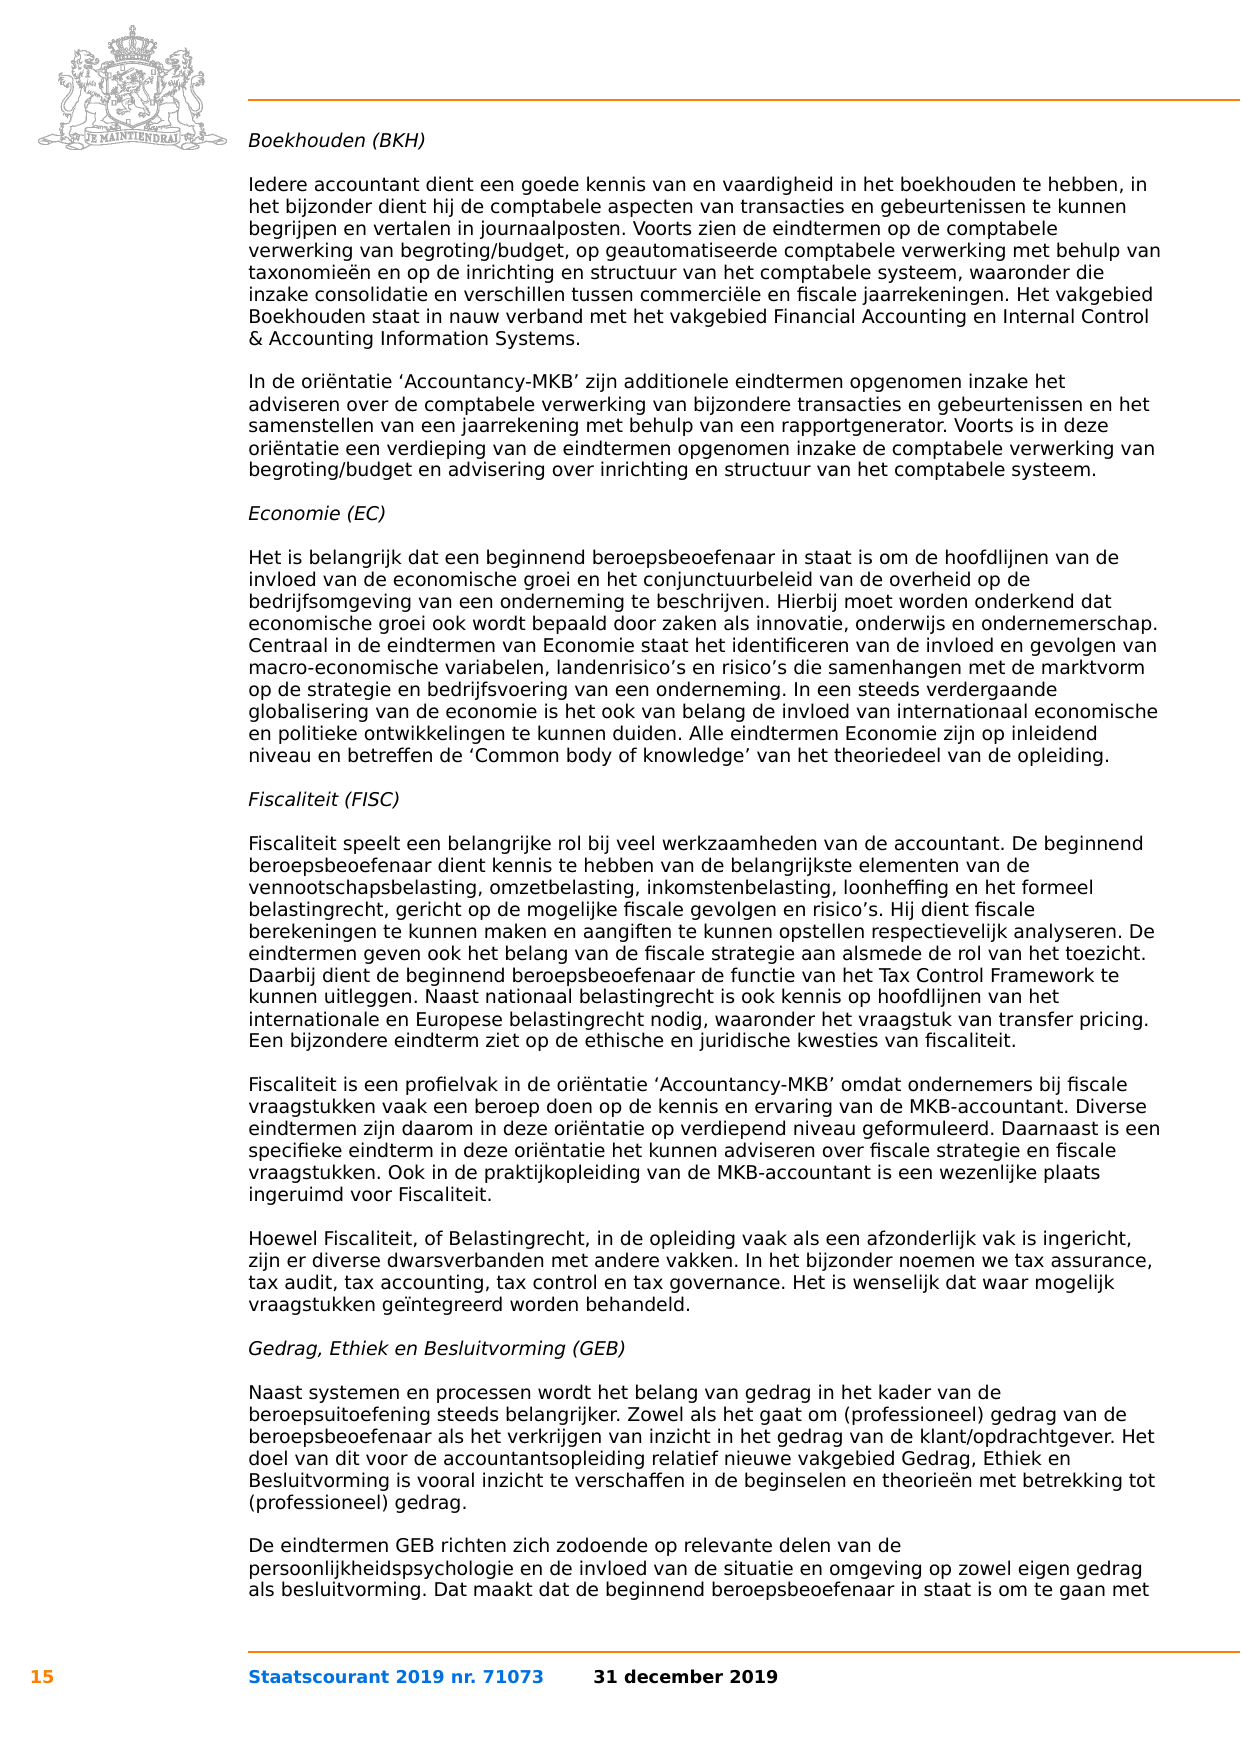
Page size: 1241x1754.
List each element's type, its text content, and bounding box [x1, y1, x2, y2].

subtitle Fiscaliteit (FISC) [248, 789, 1163, 811]
picture [38, 25, 227, 150]
text Hoewel Fiscaliteit, of Belastingrecht, in de opleiding vaak als een afzonderlijk vak is ingericht, zijn er diverse dwarsverbanden met andere vakken. In het bijzonder noemen we tax assurance, tax audit, tax accounting, tax control en tax governance. Het is wenselijk dat waar mogelijk vraagstukken geïntegreerd worden behandeld. [248, 1228, 1163, 1316]
text De eindtermen GEB richten zich zodoende op relevante delen van de persoonlijkheidspsychologie en de invloed van de situatie en omgeving op zowel eigen gedrag als besluitvorming. Dat maakt dat de beginnend beroepsbeoefenaar in staat is om te gaan met [248, 1535, 1163, 1601]
subtitle Economie (EC) [248, 503, 1163, 525]
text Naast systemen en processen wordt het belang van gedrag in het kader van de beroepsuitoefening steeds belangrijker. Zowel als het gaat om (professioneel) gedrag van de beroepsbeoefenaar als het verkrijgen van inzicht in het gedrag van de klant/opdrachtgever. Het doel van dit voor de accountantsopleiding relatief nieuwe vakgebied Gedrag, Ethiek en Besluitvorming is vooral inzicht te verschaffen in de beginselen en theorieën met betrekking tot (professioneel) gedrag. [248, 1382, 1163, 1513]
text Fiscaliteit speelt een belangrijke rol bij veel werkzaamheden van de accountant. De beginnend beroepsbeoefenaar dient kennis te hebben van de belangrijkste elementen van de vennootschapsbelasting, omzetbelasting, inkomstenbelasting, loonheffing en het formeel belastingrecht, gericht op de mogelijke fiscale gevolgen en risico’s. Hij dient fiscale berekeningen te kunnen maken en aangiften te kunnen opstellen respectievelijk analyseren. De eindtermen geven ook het belang van de fiscale strategie aan alsmede de rol van het toezicht. Daarbij dient de beginnend beroepsbeoefenaar de functie van het Tax Control Framework te kunnen uitleggen. Naast nationaal belastingrecht is ook kennis op hoofdlijnen van het internationale en Europese belastingrecht nodig, waaronder het vraagstuk van transfer pricing. Een bijzondere eindterm ziet op de ethische en juridische kwesties van fiscaliteit. [248, 833, 1163, 1052]
subtitle Gedrag, Ethiek en Besluitvorming (GEB) [248, 1338, 1163, 1360]
text Fiscaliteit is een profielvak in de oriëntatie ‘Accountancy-MKB’ omdat ondernemers bij fiscale vraagstukken vaak een beroep doen op de kennis en ervaring van de MKB-accountant. Diverse eindtermen zijn daarom in deze oriëntatie op verdiepend niveau geformuleerd. Daarnaast is een specifieke eindterm in deze oriëntatie het kunnen adviseren over fiscale strategie en fiscale vraagstukken. Ook in de praktijkopleiding van de MKB-accountant is een wezenlijke plaats ingeruimd voor Fiscaliteit. [248, 1074, 1163, 1206]
subtitle Boekhouden (BKH) [248, 130, 1163, 152]
text In de oriëntatie ‘Accountancy-MKB’ zijn additionele eindtermen opgenomen inzake het adviseren over de comptabele verwerking van bijzondere transacties en gebeurtenissen en het samenstellen van een jaarrekening met behulp van een rapportgenerator. Voorts is in deze oriëntatie een verdieping van de eindtermen opgenomen inzake de comptabele verwerking van begroting/budget en advisering over inrichting en structuur van het comptabele systeem. [248, 371, 1163, 481]
text Het is belangrijk dat een beginnend beroepsbeoefenaar in staat is om de hoofdlijnen van de invloed van de economische groei en het conjunctuurbeleid van de overheid op de bedrijfsomgeving van een onderneming te beschrijven. Hierbij moet worden onderkend dat economische groei ook wordt bepaald door zaken als innovatie, onderwijs en ondernemerschap. Centraal in de eindtermen van Economie staat het identificeren van de invloed en gevolgen van macro-economische variabelen, landenrisico’s en risico’s die samenhangen met de marktvorm op de strategie en bedrijfsvoering van een onderneming. In een steeds verdergaande globalisering van de economie is het ook van belang de invloed van internationaal economische en politieke ontwikkelingen te kunnen duiden. Alle eindtermen Economie zijn op inleidend niveau en betreffen de ‘Common body of knowledge’ van het theoriedeel van de opleiding. [248, 547, 1163, 767]
text Iedere accountant dient een goede kennis van en vaardigheid in het boekhouden te hebben, in het bijzonder dient hij de comptabele aspecten van transacties en gebeurtenissen te kunnen begrijpen en vertalen in journaalposten. Voorts zien de eindtermen op de comptabele verwerking van begroting/budget, op geautomatiseerde comptabele verwerking met behulp van taxonomieën en op de inrichting en structuur van het comptabele systeem, waaronder die inzake consolidatie en verschillen tussen commerciële en fiscale jaarrekeningen. Het vakgebied Boekhouden staat in nauw verband met het vakgebied Financial Accounting en Internal Control & Accounting Information Systems. [248, 174, 1163, 349]
